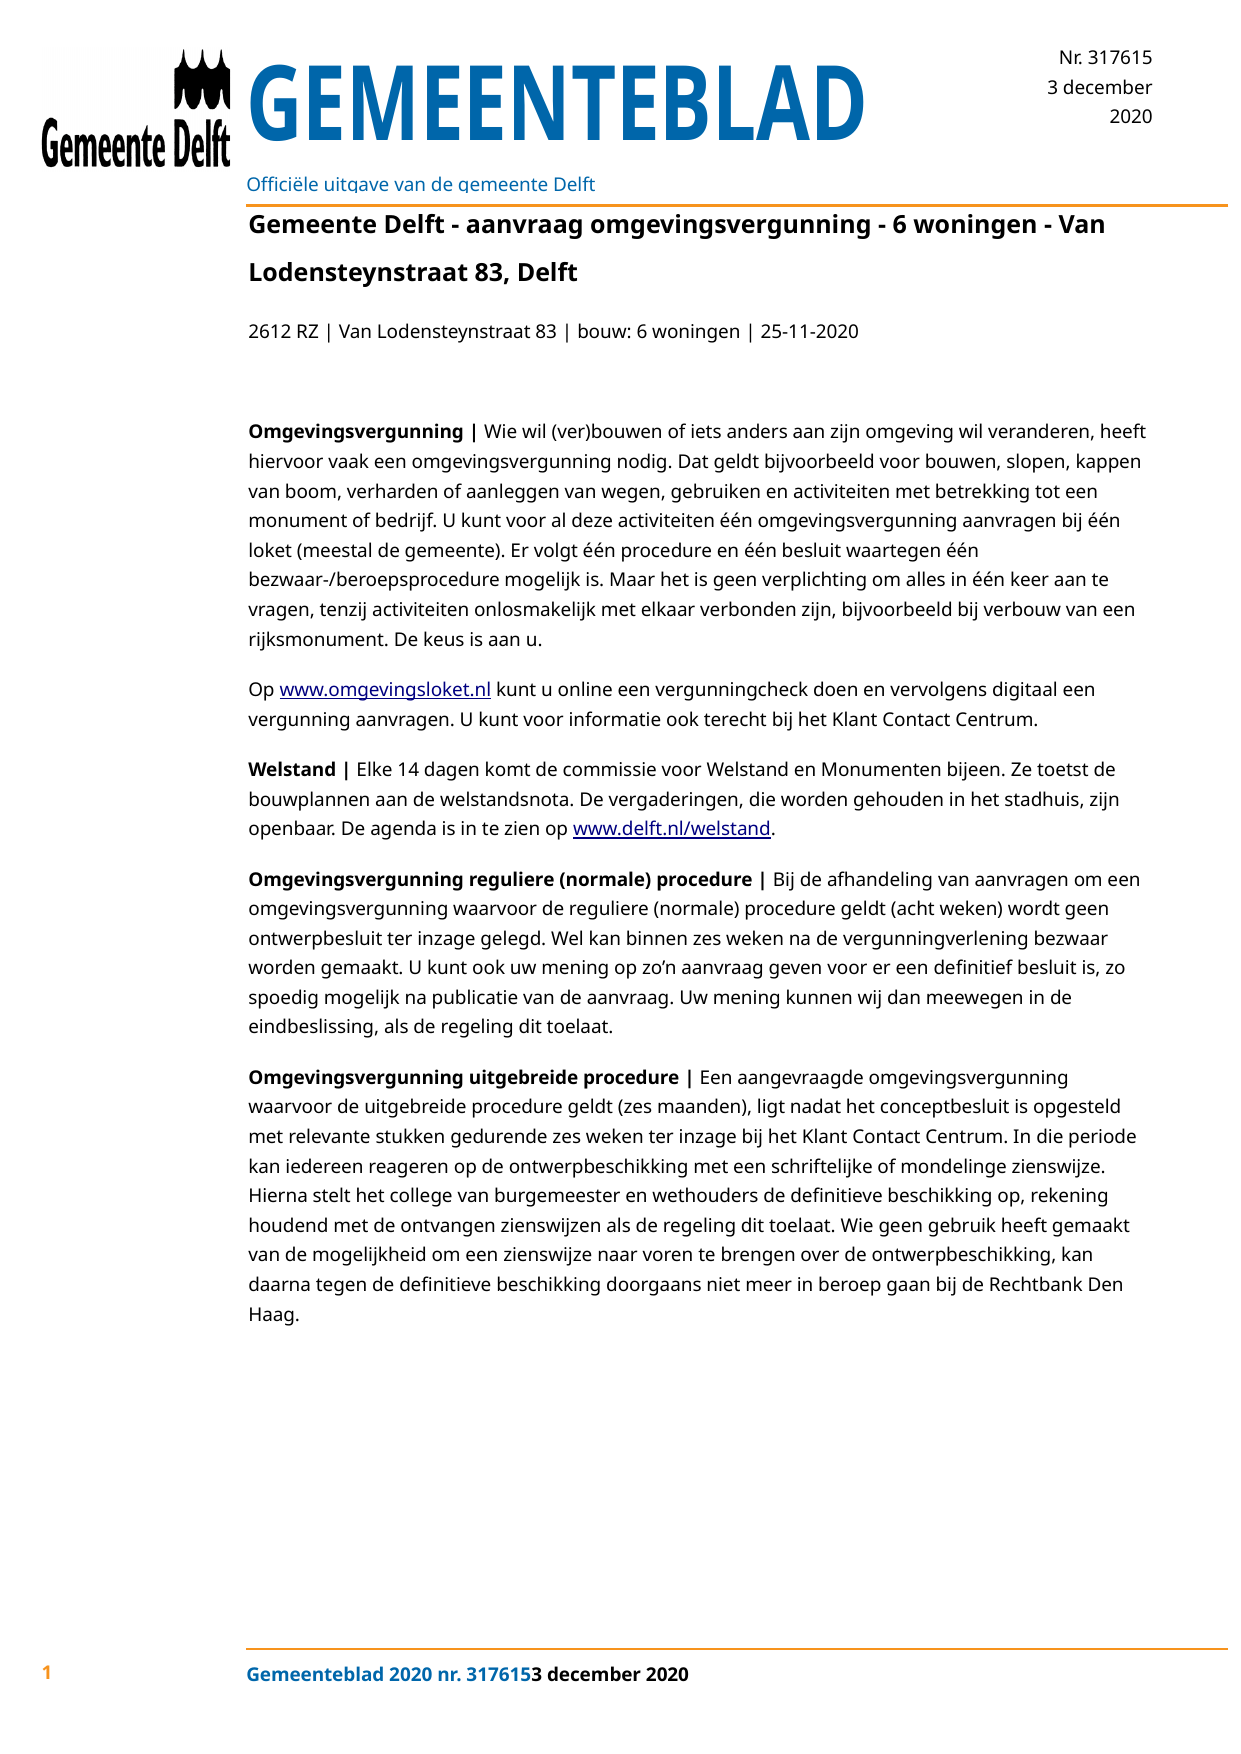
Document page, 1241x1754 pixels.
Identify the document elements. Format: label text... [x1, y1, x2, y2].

text Omgevingsvergunning uitgebreide procedure | Een aangevraagde omgevingsvergunning waarvoor de uitgebreide procedure geldt (zes maanden), ligt nadat het conceptbesluit is opgesteld met relevante stukken gedurende zes weken ter inzage bij het Klant Contact Centrum. In die periode kan iedereen reageren op de ontwerpbeschikking met een schriftelijke of mondelinge zienswijze. Hierna stelt het college van burgemeester en wethouders de definitieve beschikking op, rekening houdend met de ontvangen zienswijzen als de regeling dit toelaat. Wie geen gebruik heeft gemaakt van de mogelijkheid om een zienswijze naar voren te brengen over de ontwerpbeschikking, kan daarna tegen de definitieve beschikking doorgaans niet meer in beroep gaan bij de Rechtbank Den Haag. [248, 1064, 1152, 1327]
text Omgevingsvergunning | Wie wil (ver)bouwen of iets anders aan zijn omgeving wil veranderen, heeft hiervoor vaak een omgevingsvergunning nodig. Dat geldt bijvoorbeeld voor bouwen, slopen, kappen van boom, verharden of aanleggen van wegen, gebruiken en activiteiten met betrekking tot een monument of bedrijf. U kunt voor al deze activiteiten één omgevingsvergunning aanvragen bij één loket (meestal de gemeente). Er volgt één procedure en één besluit waartegen één bezwaar-/beroepsprocedure mogelijk is. Maar het is geen verplichting om alles in één keer aan te vragen, tenzij activiteiten onlosmakelijk met elkaar verbonden zijn, bijvoorbeeld bij verbouw van een rijksmonument. De keus is aan u. [248, 419, 1152, 652]
text Gemeente Delft - aanvraag omgevingsvergunning - 6 woningen - Van Lodensteynstraat 83, Delft [248, 207, 1152, 288]
text Omgevingsvergunning reguliere (normale) procedure | Bij de afhandeling van aanvragen om een omgevingsvergunning waarvoor de reguliere (normale) procedure geldt (acht weken) wordt geen ontwerpbesluit ter inzage gelegd. Wel kan binnen zes weken na de vergunningverlening bezwaar worden gemaakt. U kunt ook uw mening op zo’n aanvraag geven voor er een definitief besluit is, zo spoedig mogelijk na publicatie van de aanvraag. Uw mening kunnen wij dan meewegen in de eindbeslissing, als de regeling dit toelaat. [248, 866, 1152, 1039]
text Welstand | Elke 14 dagen komt de commissie voor Welstand en Monumenten bijeen. Ze toetst de bouwplannen aan de welstandsnota. De vergaderingen, die worden gehouden in het stadhuis, zijn openbaar. De agenda is in te zien op www.delft.nl/welstand. [248, 756, 1152, 841]
text 2612 RZ | Van Lodensteynstraat 83 | bouw: 6 woningen | 25-11-2020 [248, 318, 1152, 344]
picture [41, 47, 231, 172]
text Op www.omgevingsloket.nl kunt u online een vergunningcheck doen en vervolgens digitaal een vergunning aanvragen. U kunt voor informatie ook terecht bij het Klant Contact Centrum. [248, 676, 1152, 732]
